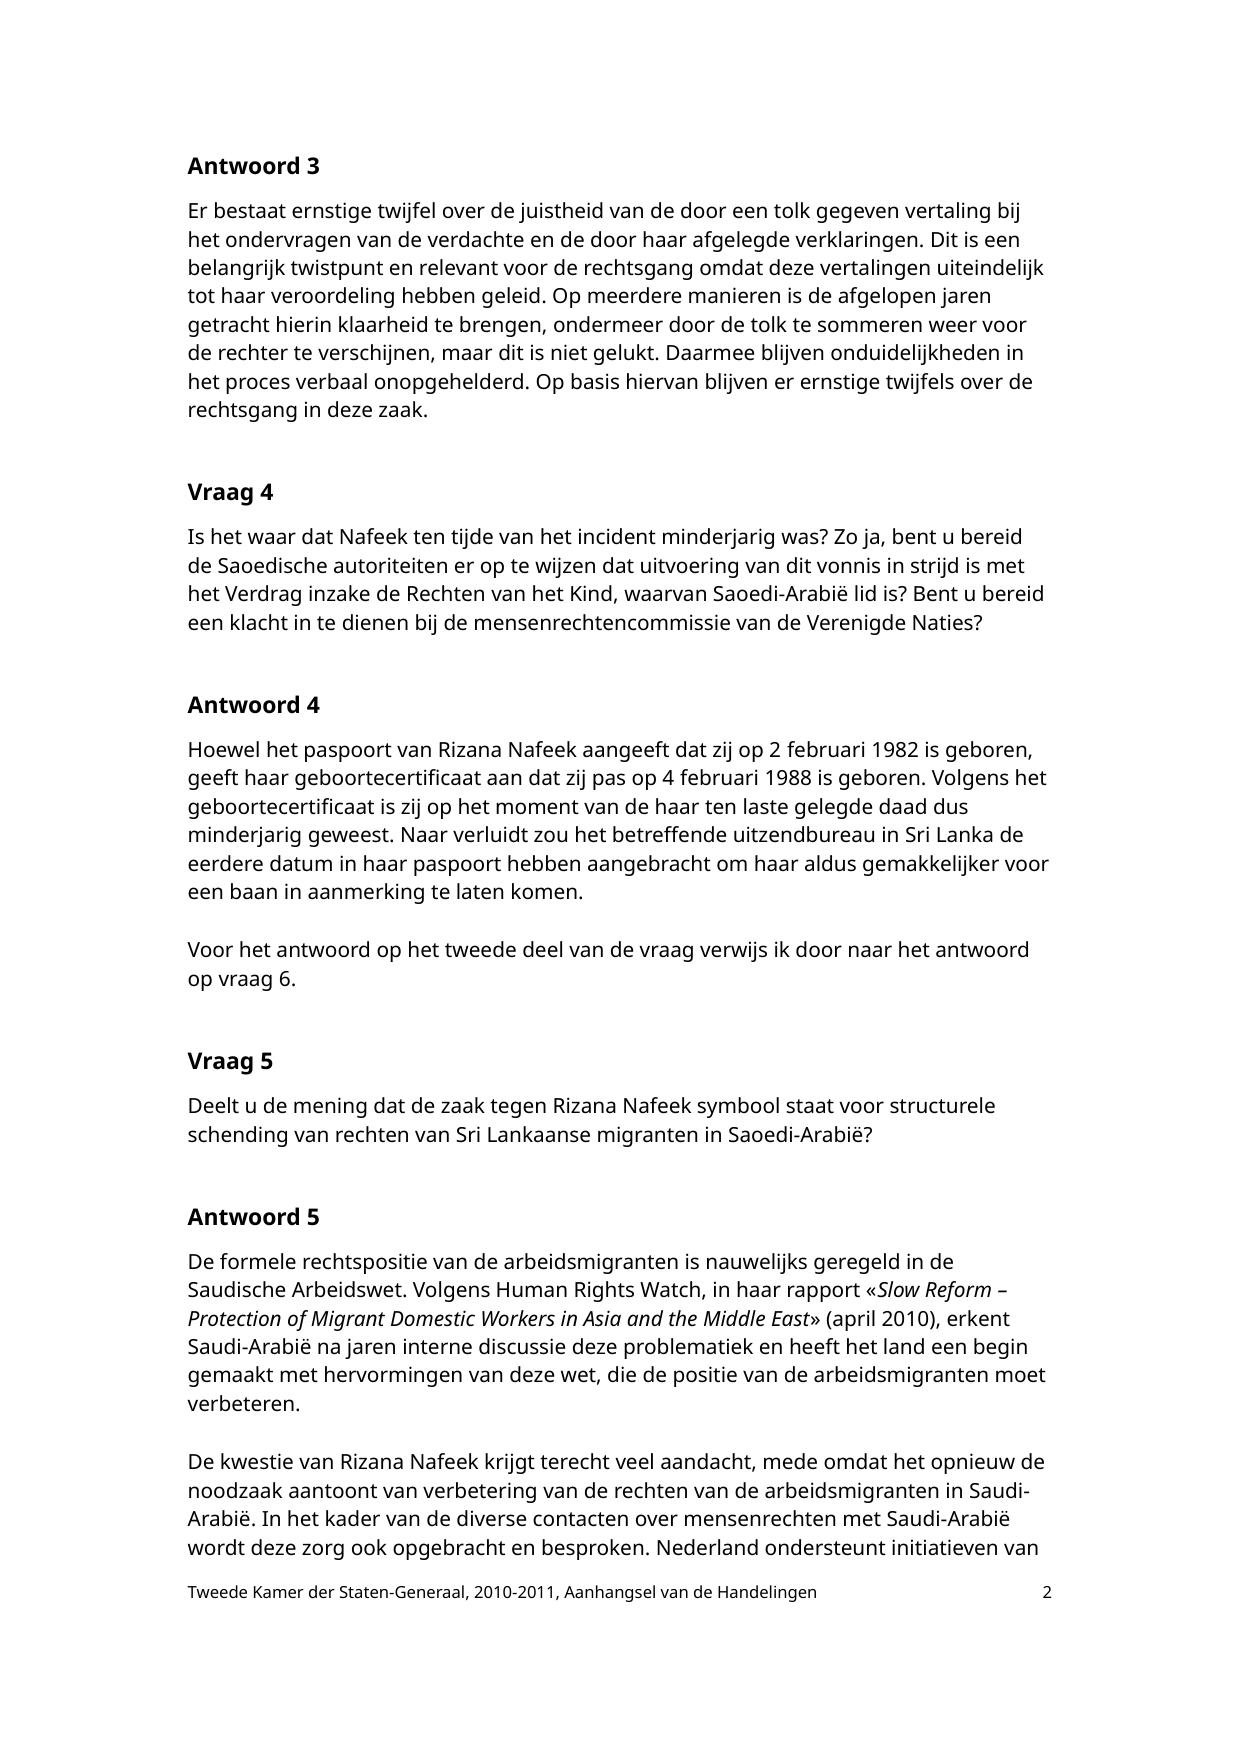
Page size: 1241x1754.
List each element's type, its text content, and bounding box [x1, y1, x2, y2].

subtitle Vraag 4 [187, 476, 1053, 507]
text Is het waar dat Nafeek ten tijde van het incident minderjarig was? Zo ja, bent u bereid de Saoedische autoriteiten er op te wijzen dat uitvoering van dit vonnis in strijd is met het Verdrag inzake de Rechten van het Kind, waarvan Saoedi-Arabië lid is? Bent u bereid een klacht in te dienen bij de mensenrechtencommissie van de Verenigde Naties? [187, 522, 1053, 636]
subtitle Antwoord 5 [187, 1201, 1053, 1232]
subtitle Vraag 5 [187, 1045, 1053, 1076]
text De formele rechtspositie van de arbeidsmigranten is nauwelijks geregeld in de Saudische Arbeidswet. Volgens Human Rights Watch, in haar rapport «Slow Reform – Protection of Migrant Domestic Workers in Asia and the Middle East» (april 2010), erkent Saudi-Arabië na jaren interne discussie deze problematiek en heeft het land een begin gemaakt met hervormingen van deze wet, die de positie van de arbeidsmigranten moet verbeteren. [187, 1247, 1053, 1417]
text Voor het antwoord op het tweede deel van de vraag verwijs ik door naar het antwoord op vraag 6. [187, 936, 1053, 992]
text Er bestaat ernstige twijfel over de juistheid van de door een tolk gegeven vertaling bij het ondervragen van de verdachte en de door haar afgelegde verklaringen. Dit is een belangrijk twistpunt en relevant voor de rechtsgang omdat deze vertalingen uiteindelijk tot haar veroordeling hebben geleid. Op meerdere manieren is de afgelopen jaren getracht hierin klaarheid te brengen, ondermeer door de tolk te sommeren weer voor de rechter te verschijnen, maar dit is niet gelukt. Daarmee blijven onduidelijkheden in het proces verbaal onopgehelderd. Op basis hiervan blijven er ernstige twijfels over de rechtsgang in deze zaak. [187, 196, 1053, 424]
text De kwestie van Rizana Nafeek krijgt terecht veel aandacht, mede omdat het opnieuw de noodzaak aantoont van verbetering van de rechten van de arbeidsmigranten in Saudi-Arabië. In het kader van de diverse contacten over mensenrechten met Saudi-Arabië wordt deze zorg ook opgebracht en besproken. Nederland ondersteunt initiatieven van [187, 1447, 1053, 1561]
text Deelt u de mening dat de zaak tegen Rizana Nafeek symbool staat voor structurele schending van rechten van Sri Lankaanse migranten in Saoedi-Arabië? [187, 1091, 1053, 1148]
subtitle Antwoord 3 [187, 150, 1053, 181]
subtitle Antwoord 4 [187, 689, 1053, 720]
text Hoewel het paspoort van Rizana Nafeek aangeeft dat zij op 2 februari 1982 is geboren, geeft haar geboortecertificaat aan dat zij pas op 4 februari 1988 is geboren. Volgens het geboortecertificaat is zij op het moment van de haar ten laste gelegde daad dus minderjarig geweest. Naar verluidt zou het betreffende uitzendbureau in Sri Lanka de eerdere datum in haar paspoort hebben aangebracht om haar aldus gemakkelijker voor een baan in aanmerking te laten komen. [187, 735, 1053, 906]
